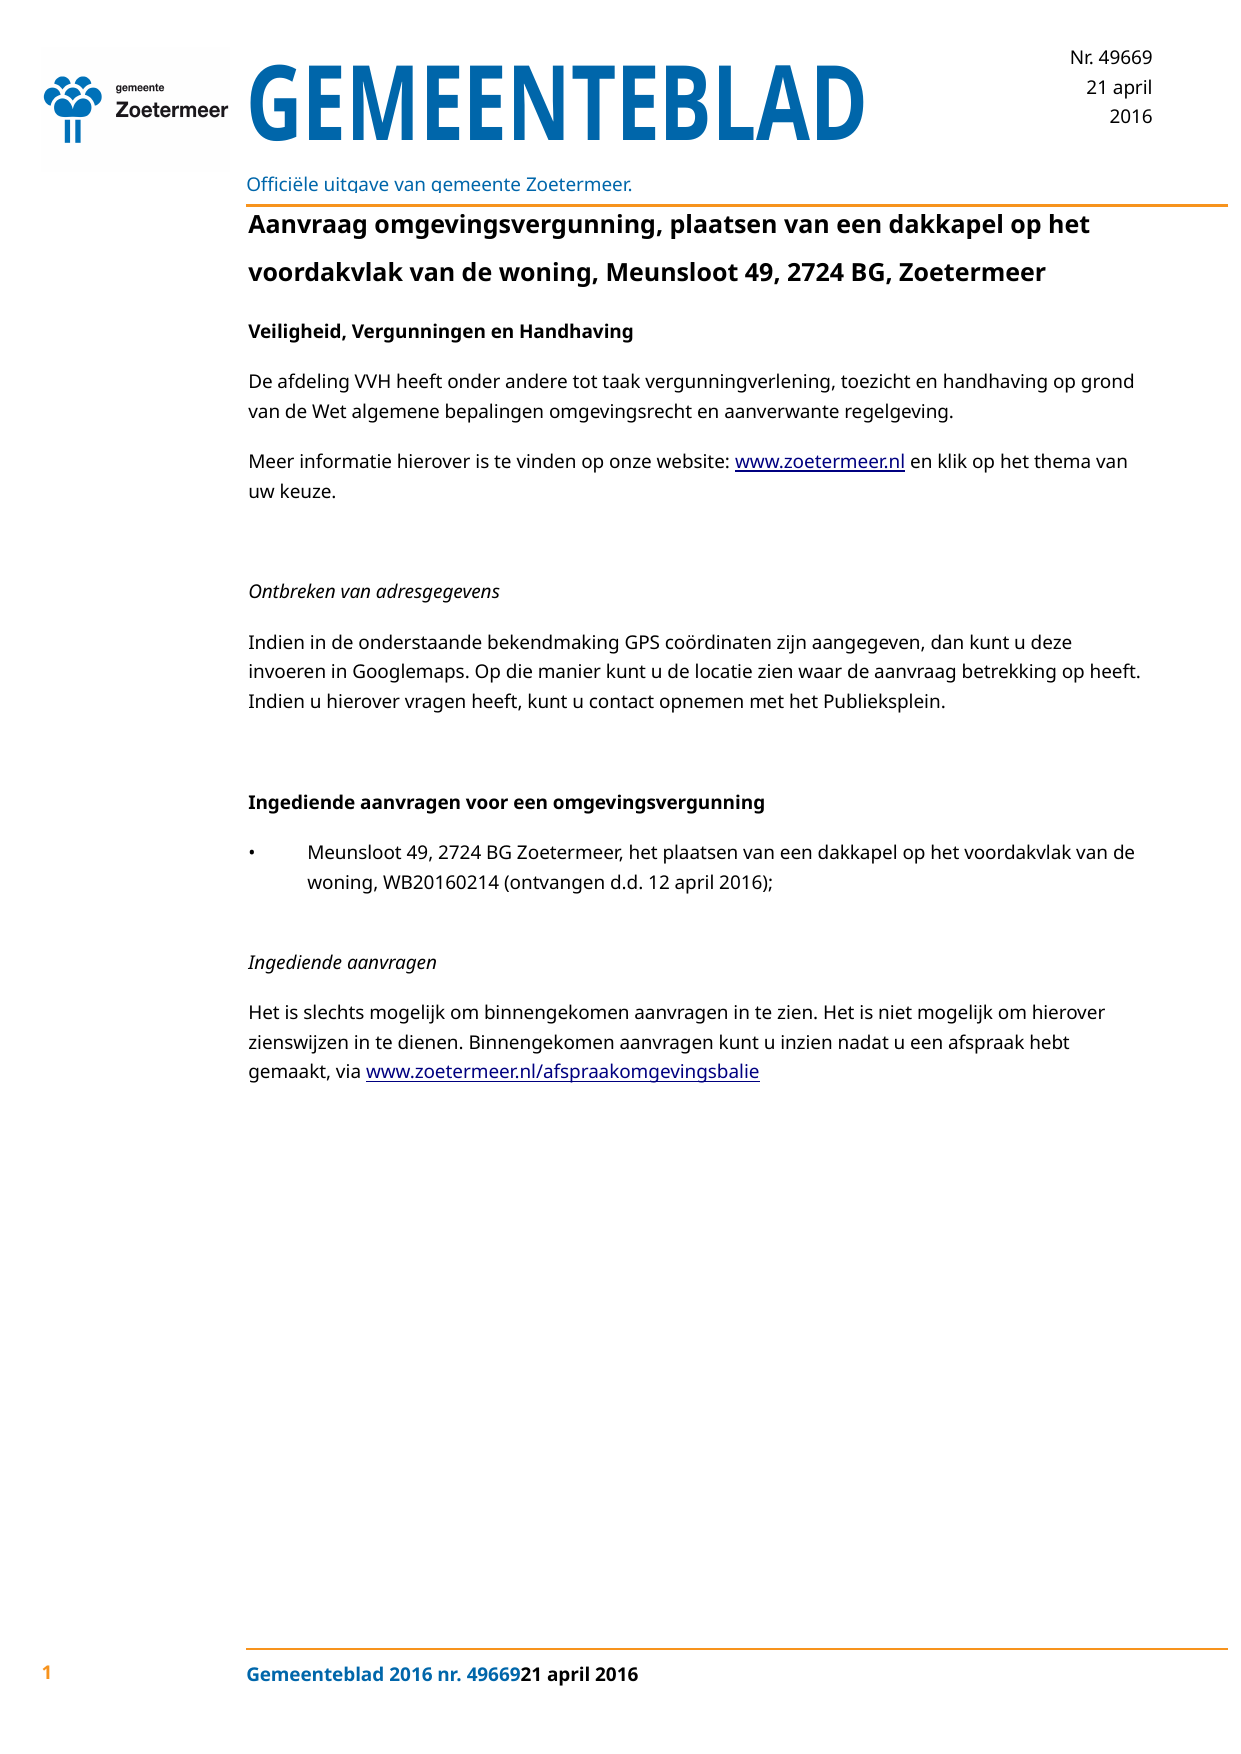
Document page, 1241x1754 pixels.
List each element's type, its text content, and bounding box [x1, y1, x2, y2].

text Meer informatie hierover is te vinden op onze website: www.zoetermeer.nl en klik op het thema van uw keuze. [248, 448, 1152, 504]
text Ingediende aanvragen [248, 949, 1152, 975]
text Veiligheid, Vergunningen en Handhaving [248, 318, 1152, 344]
text Aanvraag omgevingsvergunning, plaatsen van een dakkapel op het voordakvlak van de woning, Meunsloot 49, 2724 BG, Zoetermeer [248, 207, 1152, 288]
text De afdeling VVH heeft onder andere tot taak vergunningverlening, toezicht en handhaving op grond van de Wet algemene bepalingen omgevingsrecht en aanverwante regelgeving. [248, 368, 1152, 424]
text Het is slechts mogelijk om binnengekomen aanvragen in te zien. Het is niet mogelijk om hierover zienswijzen in te dienen. Binnengekomen aanvragen kunt u inzien nadat u een afspraak hebt gemaakt, via www.zoetermeer.nl/afspraakomgevingsbalie [248, 999, 1152, 1084]
text Ingediende aanvragen voor een omgevingsvergunning [248, 789, 1152, 815]
text Ontbreken van adresgegevens [248, 579, 1152, 604]
picture [41, 47, 231, 172]
text Indien in de onderstaande bekendmaking GPS coördinaten zijn aangegeven, dan kunt u deze invoeren in Googlemaps. Op die manier kunt u de locatie zien waar de aanvraag betrekking op heeft. Indien u hierover vragen heeft, kunt u contact opnemen met het Publieksplein. [248, 629, 1152, 714]
list Meunsloot 49, 2724 BG Zoetermeer, het plaatsen van een dakkapel op het voordakvlak van de woning, WB20160214 (ontvangen d.d. 12 april 2016); [248, 839, 1152, 895]
